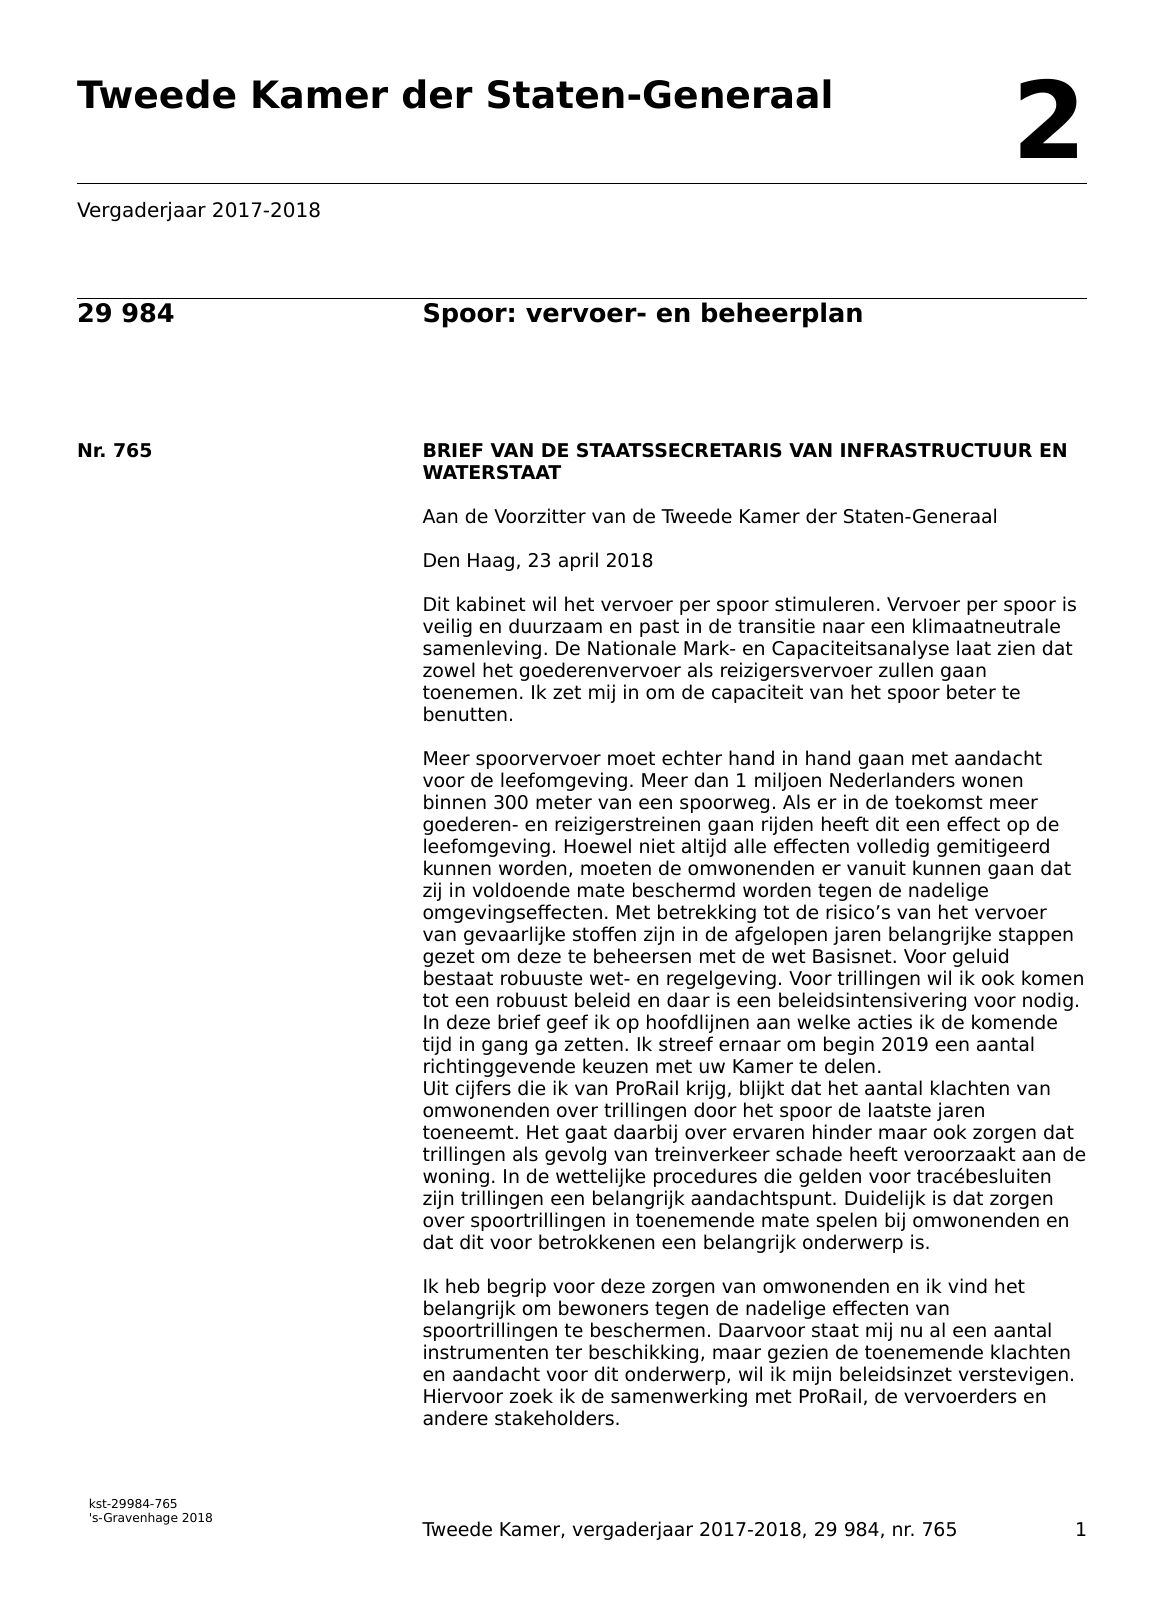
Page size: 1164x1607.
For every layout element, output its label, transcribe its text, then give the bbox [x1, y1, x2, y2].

text Uit cijfers die ik van ProRail krijg, blijkt dat het aantal klachten van omwonenden over trillingen door het spoor de laatste jaren toeneemt. Het gaat daarbij over ervaren hinder maar ook zorgen dat trillingen als gevolg van treinverkeer schade heeft veroorzaakt aan de woning. In de wettelijke procedures die gelden voor tracébesluiten zijn trillingen een belangrijk aandachtspunt. Duidelijk is dat zorgen over spoortrillingen in toenemende mate spelen bij omwonenden en dat dit voor betrokkenen een belangrijk onderwerp is. [422, 1078, 1087, 1254]
table_cell Vergaderjaar 2017-2018 [77, 184, 1087, 298]
text kst-29984-765 [88, 1497, 323, 1511]
text Den Haag, 23 april 2018 [422, 550, 1087, 572]
subtitle 29 984 Spoor: vervoer- en beheerplan [77, 299, 1087, 329]
text Ik heb begrip voor deze zorgen van omwonenden en ik vind het belangrijk om bewoners tegen de nadelige effecten van spoortrillingen te beschermen. Daarvoor staat mij nu al een aantal instrumenten ter beschikking, maar gezien de toenemende klachten en aandacht voor dit onderwerp, wil ik mijn beleidsinzet verstevigen. Hiervoor zoek ik de samenwerking met ProRail, de vervoerders en andere stakeholders. [422, 1276, 1087, 1430]
table_header 2 [886, 59, 1087, 183]
table_header Tweede Kamer der Staten-Generaal [77, 59, 886, 183]
text Meer spoorvervoer moet echter hand in hand gaan met aandacht voor de leefomgeving. Meer dan 1 miljoen Nederlanders wonen binnen 300 meter van een spoorweg. Als er in de toekomst meer goederen- en reizigerstreinen gaan rijden heeft dit een effect op de leefomgeving. Hoewel niet altijd alle effecten volledig gemitigeerd kunnen worden, moeten de omwonenden er vanuit kunnen gaan dat zij in voldoende mate beschermd worden tegen de nadelige omgevingseffecten. Met betrekking tot de risico’s van het vervoer van gevaarlijke stoffen zijn in de afgelopen jaren belangrijke stappen gezet om deze te beheersen met de wet Basisnet. Voor geluid bestaat robuuste wet- en regelgeving. Voor trillingen wil ik ook komen tot een robuust beleid en daar is een beleidsintensivering voor nodig. In deze brief geef ik op hoofdlijnen aan welke acties ik de komende tijd in gang ga zetten. Ik streef ernaar om begin 2019 een aantal richtinggevende keuzen met uw Kamer te delen. [422, 748, 1087, 1078]
text Dit kabinet wil het vervoer per spoor stimuleren. Vervoer per spoor is veilig en duurzaam en past in de transitie naar een klimaatneutrale samenleving. De Nationale Mark- en Capaciteitsanalyse laat zien dat zowel het goederenvervoer als reizigersvervoer zullen gaan toenemen. Ik zet mij in om de capaciteit van het spoor beter te benutten. [422, 594, 1087, 726]
subtitle Nr. 765 BRIEF VAN DE STAATSSECRETARIS VAN INFRASTRUCTUUR EN WATERSTAAT [77, 440, 1087, 484]
text 's-Gravenhage 2018 [88, 1511, 323, 1525]
text Aan de Voorzitter van de Tweede Kamer der Staten-Generaal [422, 506, 1087, 528]
